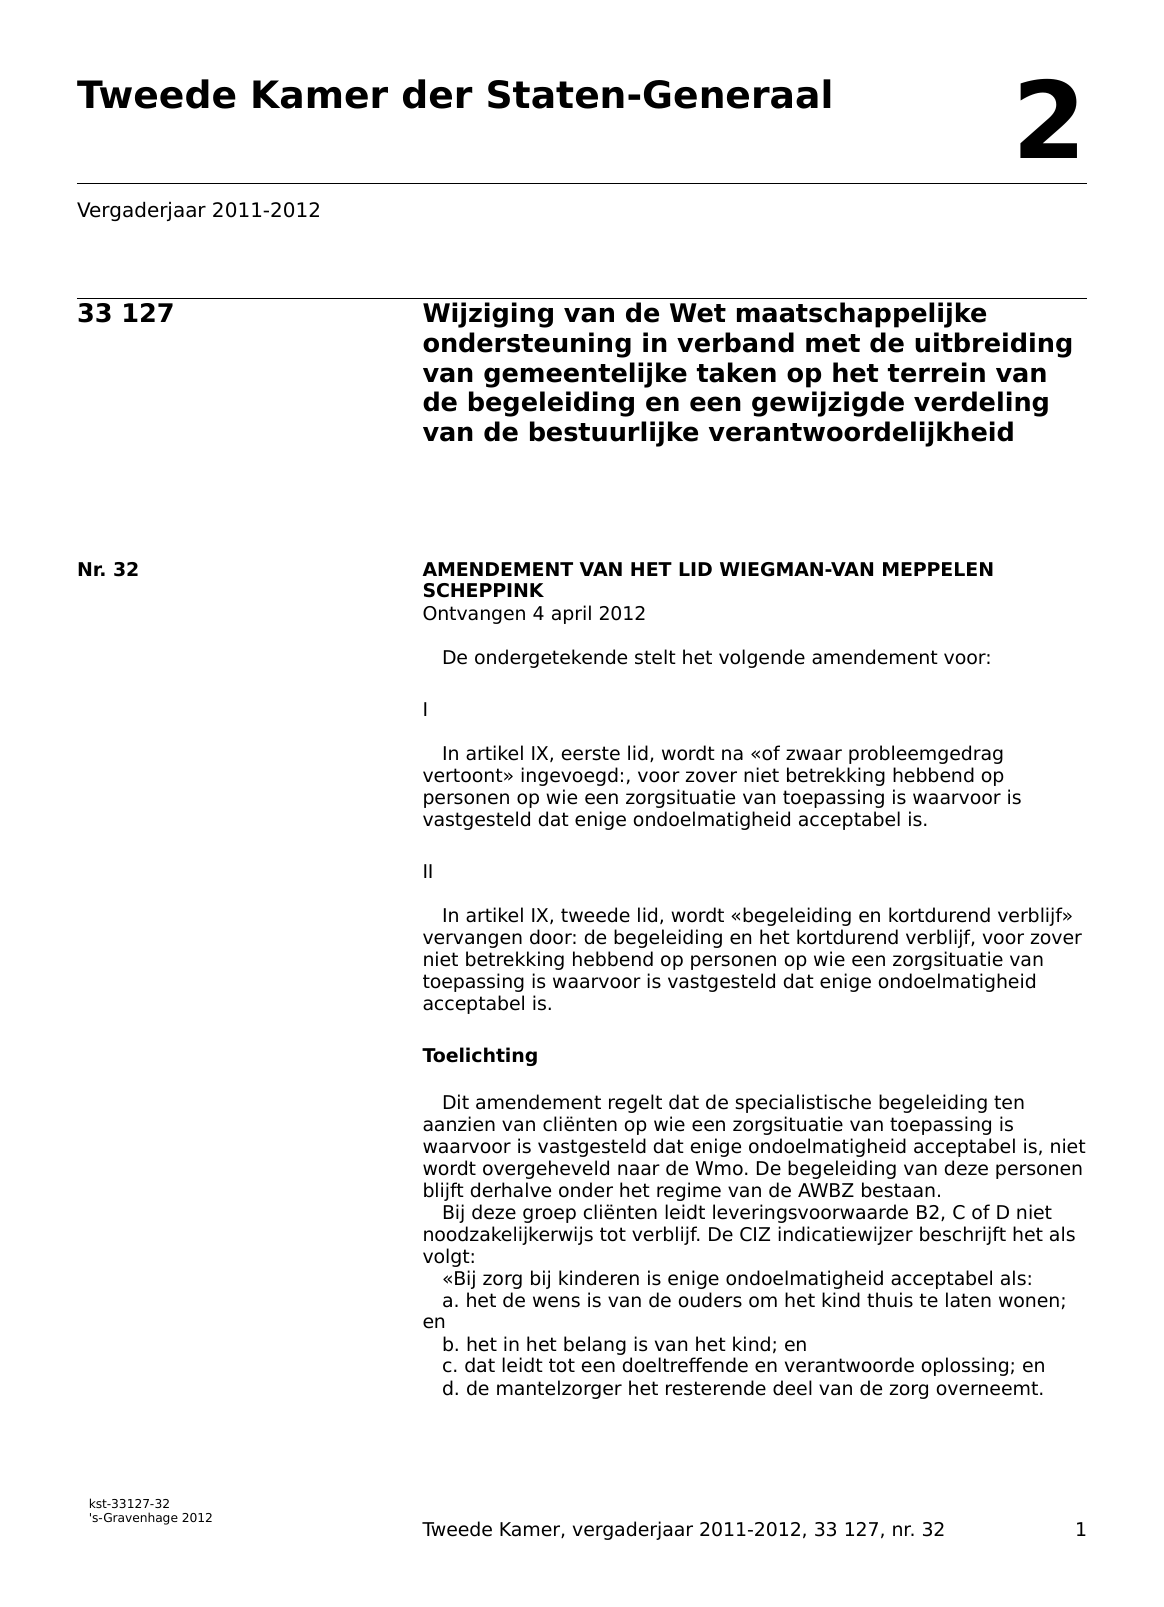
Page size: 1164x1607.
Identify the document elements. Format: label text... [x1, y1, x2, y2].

text c. dat leidt tot een doeltreffende en verantwoorde oplossing; en [422, 1355, 1087, 1377]
subtitle Nr. 32 AMENDEMENT VAN HET LID WIEGMAN-VAN MEPPELEN SCHEPPINK [77, 558, 1087, 602]
table_header 2 [886, 59, 1087, 183]
text a. het de wens is van de ouders om het kind thuis te laten wonen; en [422, 1289, 1087, 1333]
subtitle II [422, 861, 1087, 883]
subtitle 33 127 Wijziging van de Wet maatschappelijke ondersteuning in verband met de uitbreiding van gemeentelijke taken op het terrein van de begeleiding en een gewijzigde verdeling van de bestuurlijke verantwoordelijkheid [77, 299, 1087, 447]
table_cell Vergaderjaar 2011-2012 [77, 184, 1087, 298]
text In artikel IX, eerste lid, wordt na «of zwaar probleemgedrag vertoont» ingevoegd:, voor zover niet betrekking hebbend op personen op wie een zorgsituatie van toepassing is waarvoor is vastgesteld dat enige ondoelmatigheid acceptabel is. [422, 743, 1087, 831]
table_header Tweede Kamer der Staten-Generaal [77, 59, 886, 183]
text kst-33127-32 [88, 1497, 323, 1511]
subtitle Toelichting [422, 1045, 1087, 1067]
text In artikel IX, tweede lid, wordt «begeleiding en kortdurend verblijf» vervangen door: de begeleiding en het kortdurend verblijf, voor zover niet betrekking hebbend op personen op wie een zorgsituatie van toepassing is waarvoor is vastgesteld dat enige ondoelmatigheid acceptabel is. [422, 905, 1087, 1015]
text Dit amendement regelt dat de specialistische begeleiding ten aanzien van cliënten op wie een zorgsituatie van toepassing is waarvoor is vastgesteld dat enige ondoelmatigheid acceptabel is, niet wordt overgeheveld naar de Wmo. De begeleiding van deze personen blijft derhalve onder het regime van de AWBZ bestaan. [422, 1092, 1087, 1202]
text De ondergetekende stelt het volgende amendement voor: [422, 647, 1087, 668]
text d. de mantelzorger het resterende deel van de zorg overneemt. [422, 1377, 1087, 1399]
subtitle I [422, 698, 1087, 721]
text 's-Gravenhage 2012 [88, 1511, 323, 1525]
text «Bij zorg bij kinderen is enige ondoelmatigheid acceptabel als: [422, 1267, 1087, 1289]
text Bij deze groep cliënten leidt leveringsvoorwaarde B2, C of D niet noodzakelijkerwijs tot verblijf. De CIZ indicatiewijzer beschrijft het als volgt: [422, 1202, 1087, 1267]
text b. het in het belang is van het kind; en [422, 1333, 1087, 1355]
text Ontvangen 4 april 2012 [422, 602, 1087, 624]
